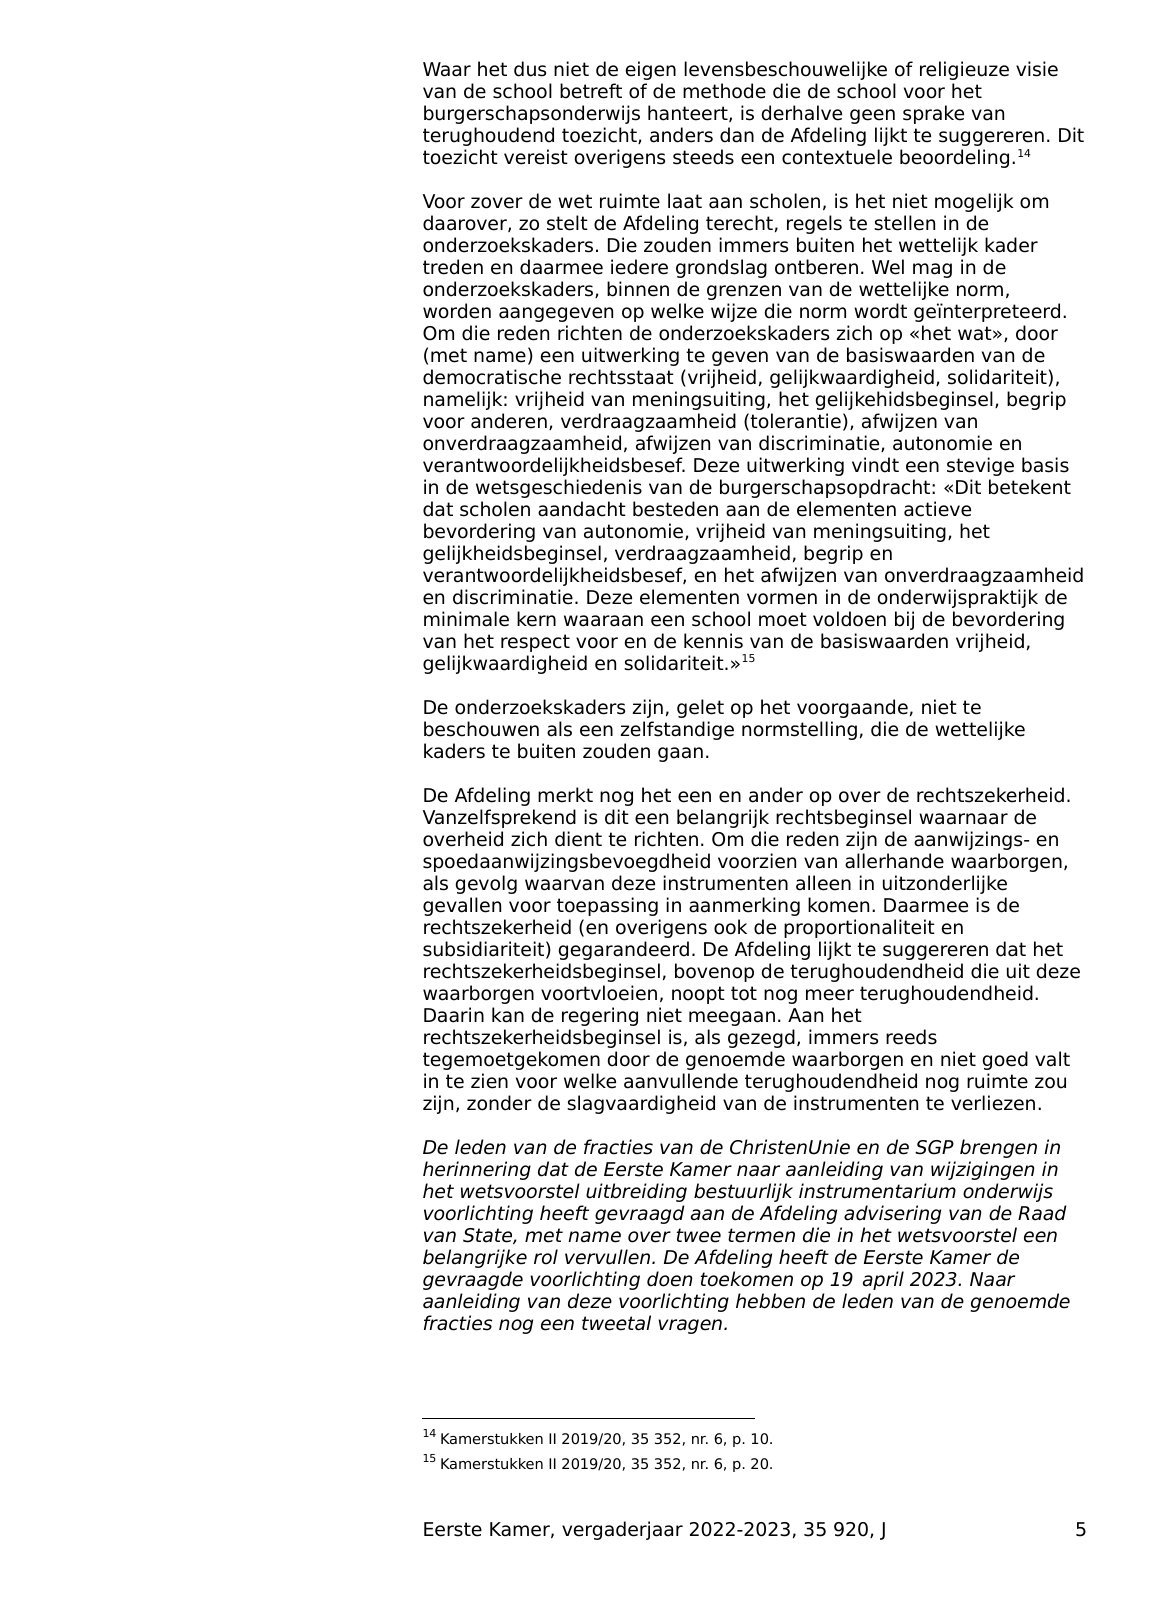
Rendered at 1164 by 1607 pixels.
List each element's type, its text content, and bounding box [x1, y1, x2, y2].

text De onderzoekskaders zijn, gelet op het voorgaande, niet te beschouwen als een zelfstandige normstelling, die de wettelijke kaders te buiten zouden gaan. [422, 697, 1087, 763]
text Kamerstukken II 2019/20, 35 352, nr. 6, p. 10. [422, 1427, 1087, 1449]
text Voor zover de wet ruimte laat aan scholen, is het niet mogelijk om daarover, zo stelt de Afdeling terecht, regels te stellen in de onderzoekskaders. Die zouden immers buiten het wettelijk kader treden en daarmee iedere grondslag ontberen. Wel mag in de onderzoekskaders, binnen de grenzen van de wettelijke norm, worden aangegeven op welke wijze die norm wordt geïnterpreteerd. Om die reden richten de onderzoekskaders zich op «het wat», door (met name) een uitwerking te geven van de basiswaarden van de democratische rechtsstaat (vrijheid, gelijkwaardigheid, solidariteit), namelijk: vrijheid van meningsuiting, het gelijkehidsbeginsel, begrip voor anderen, verdraagzaamheid (tolerantie), afwijzen van onverdraagzaamheid, afwijzen van discriminatie, autonomie en verantwoordelijkheidsbesef. Deze uitwerking vindt een stevige basis in de wetsgeschiedenis van de burgerschapsopdracht: «Dit betekent dat scholen aandacht besteden aan de elementen actieve bevordering van autonomie, vrijheid van meningsuiting, het gelijkheidsbeginsel, verdraagzaamheid, begrip en verantwoordelijkheidsbesef, en het afwijzen van onverdraagzaamheid en discriminatie. Deze elementen vormen in de onderwijspraktijk de minimale kern waaraan een school moet voldoen bij de bevordering van het respect voor en de kennis van de basiswaarden vrijheid, gelijkwaardigheid en solidariteit.» [422, 191, 1087, 675]
text Kamerstukken II 2019/20, 35 352, nr. 6, p. 20. [422, 1452, 1087, 1474]
text Waar het dus niet de eigen levensbeschouwelijke of religieuze visie van de school betreft of de methode die de school voor het burgerschapsonderwijs hanteert, is derhalve geen sprake van terughoudend toezicht, anders dan de Afdeling lijkt te suggereren. Dit toezicht vereist overigens steeds een contextuele beoordeling. [422, 59, 1087, 169]
text De Afdeling merkt nog het een en ander op over de rechtszekerheid. Vanzelfsprekend is dit een belangrijk rechtsbeginsel waarnaar de overheid zich dient te richten. Om die reden zijn de aanwijzings- en spoedaanwijzingsbevoegdheid voorzien van allerhande waarborgen, als gevolg waarvan deze instrumenten alleen in uitzonderlijke gevallen voor toepassing in aanmerking komen. Daarmee is de rechtszekerheid (en overigens ook de proportionaliteit en subsidiariteit) gegarandeerd. De Afdeling lijkt te suggereren dat het rechtszekerheidsbeginsel, bovenop de terughoudendheid die uit deze waarborgen voortvloeien, noopt tot nog meer terughoudendheid. Daarin kan de regering niet meegaan. Aan het rechtszekerheidsbeginsel is, als gezegd, immers reeds tegemoetgekomen door de genoemde waarborgen en niet goed valt in te zien voor welke aanvullende terughoudendheid nog ruimte zou zijn, zonder de slagvaardigheid van de instrumenten te verliezen. [422, 785, 1087, 1115]
text De leden van de fracties van de ChristenUnie en de SGP brengen in herinnering dat de Eerste Kamer naar aanleiding van wijzigingen in het wetsvoorstel uitbreiding bestuurlijk instrumentarium onderwijs voorlichting heeft gevraagd aan de Afdeling advisering van de Raad van State, met name over twee termen die in het wetsvoorstel een belangrijke rol vervullen. De Afdeling heeft de Eerste Kamer de gevraagde voorlichting doen toekomen op 19 april 2023. Naar aanleiding van deze voorlichting hebben de leden van de genoemde fracties nog een tweetal vragen. [422, 1137, 1087, 1335]
